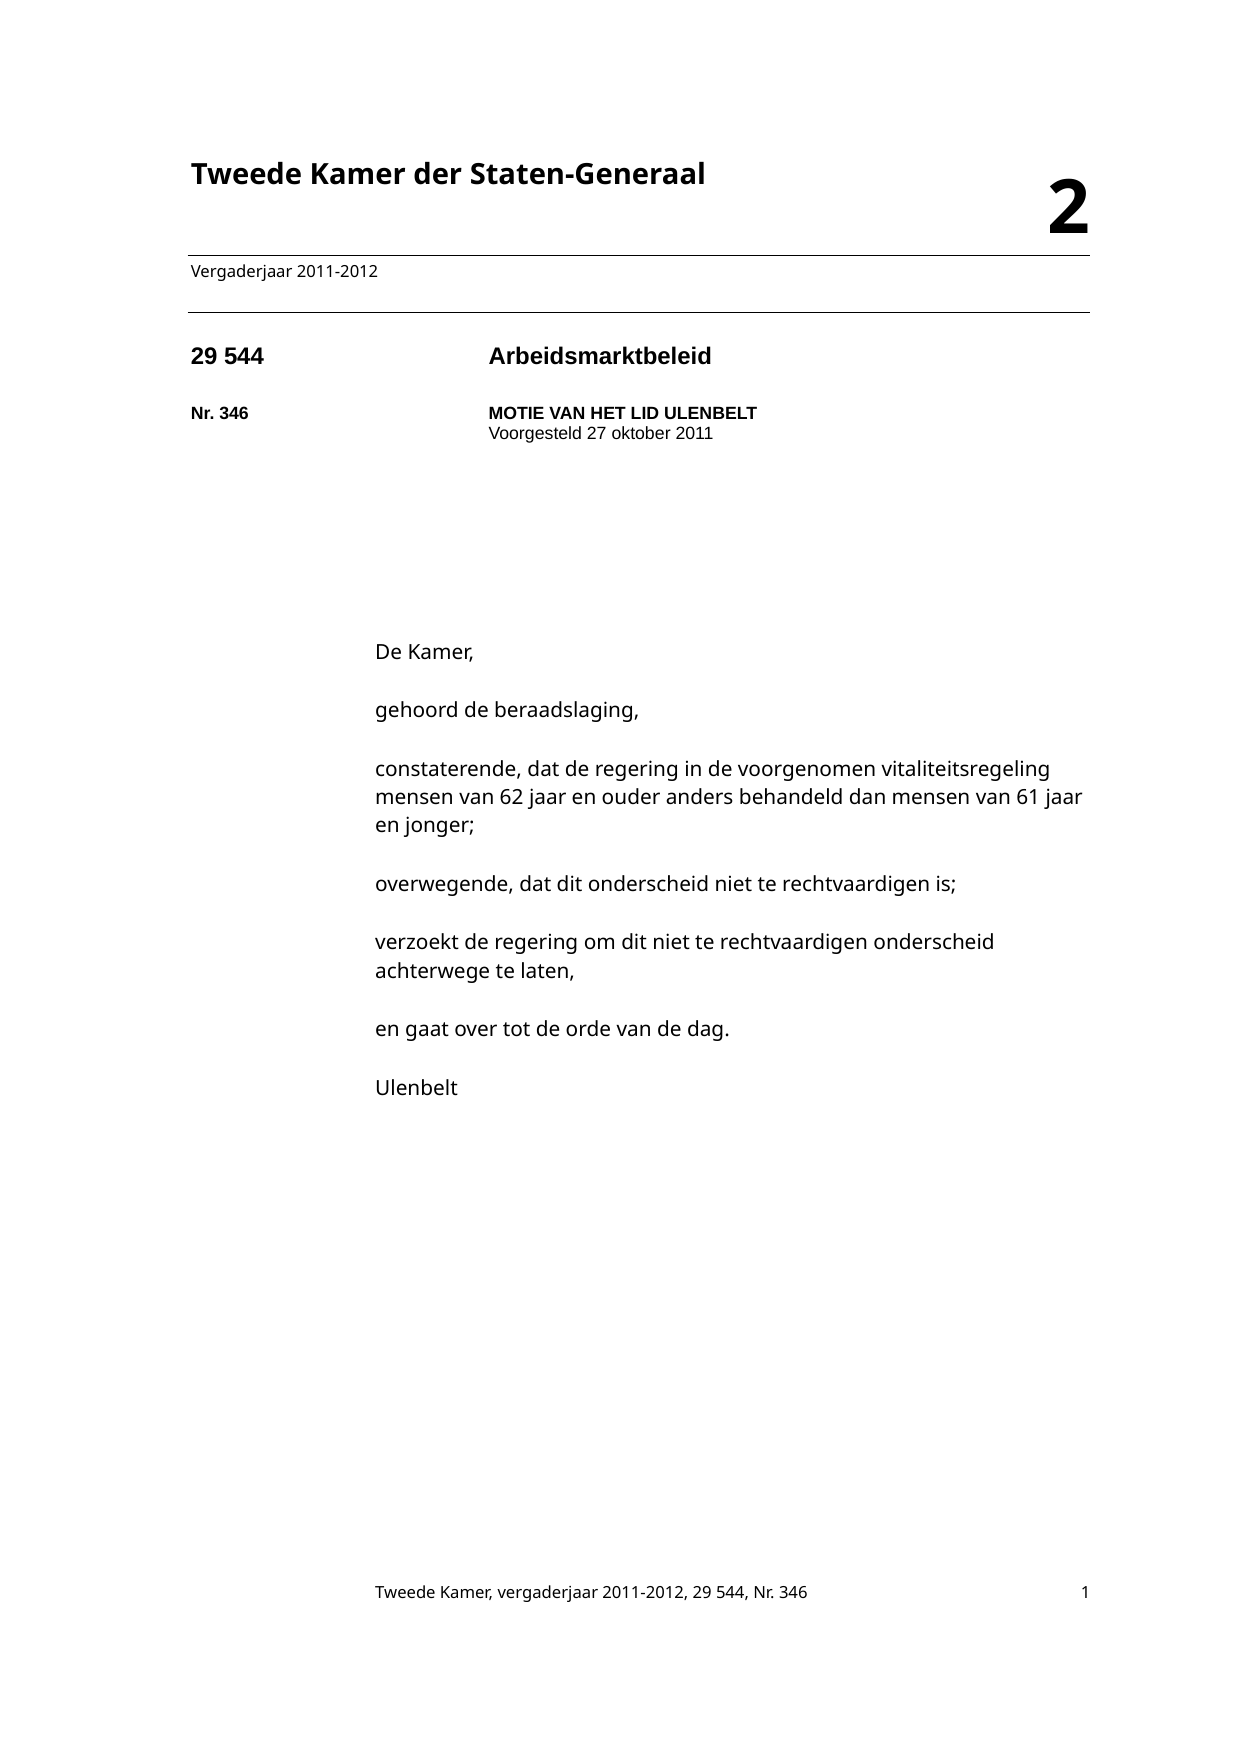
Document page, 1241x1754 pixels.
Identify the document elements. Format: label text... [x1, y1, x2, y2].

text en gaat over tot de orde van de dag. [375, 1014, 1090, 1043]
text overwegende, dat dit onderscheid niet te rechtvaardigen is; [375, 869, 1090, 897]
text gehoord de beraadslaging, [375, 695, 1090, 724]
text Ulenbelt [375, 1073, 1090, 1101]
table_cell Arbeidsmarktbeleid [485, 339, 1090, 399]
table_cell [485, 313, 1090, 339]
table_header Tweede Kamer der Staten-Generaal [188, 150, 909, 255]
table_cell MOTIE VAN HET LID ULENBELT Voorgesteld 27 oktober 2011 [485, 399, 1090, 518]
table_cell [485, 256, 1090, 312]
text verzoekt de regering om dit niet te rechtvaardigen onderscheid achterwege te laten, [375, 927, 1090, 984]
table_cell 29 544 [188, 339, 485, 399]
text constaterende, dat de regering in de voorgenomen vitaliteitsregeling mensen van 62 jaar en ouder anders behandeld dan mensen van 61 jaar en jonger; [375, 754, 1090, 839]
table_cell [188, 313, 485, 339]
table_cell Vergaderjaar 2011-2012 [188, 256, 485, 312]
table_header 2 [910, 150, 1090, 255]
text De Kamer, [375, 637, 1090, 665]
table_cell Nr. 346 [188, 399, 485, 518]
